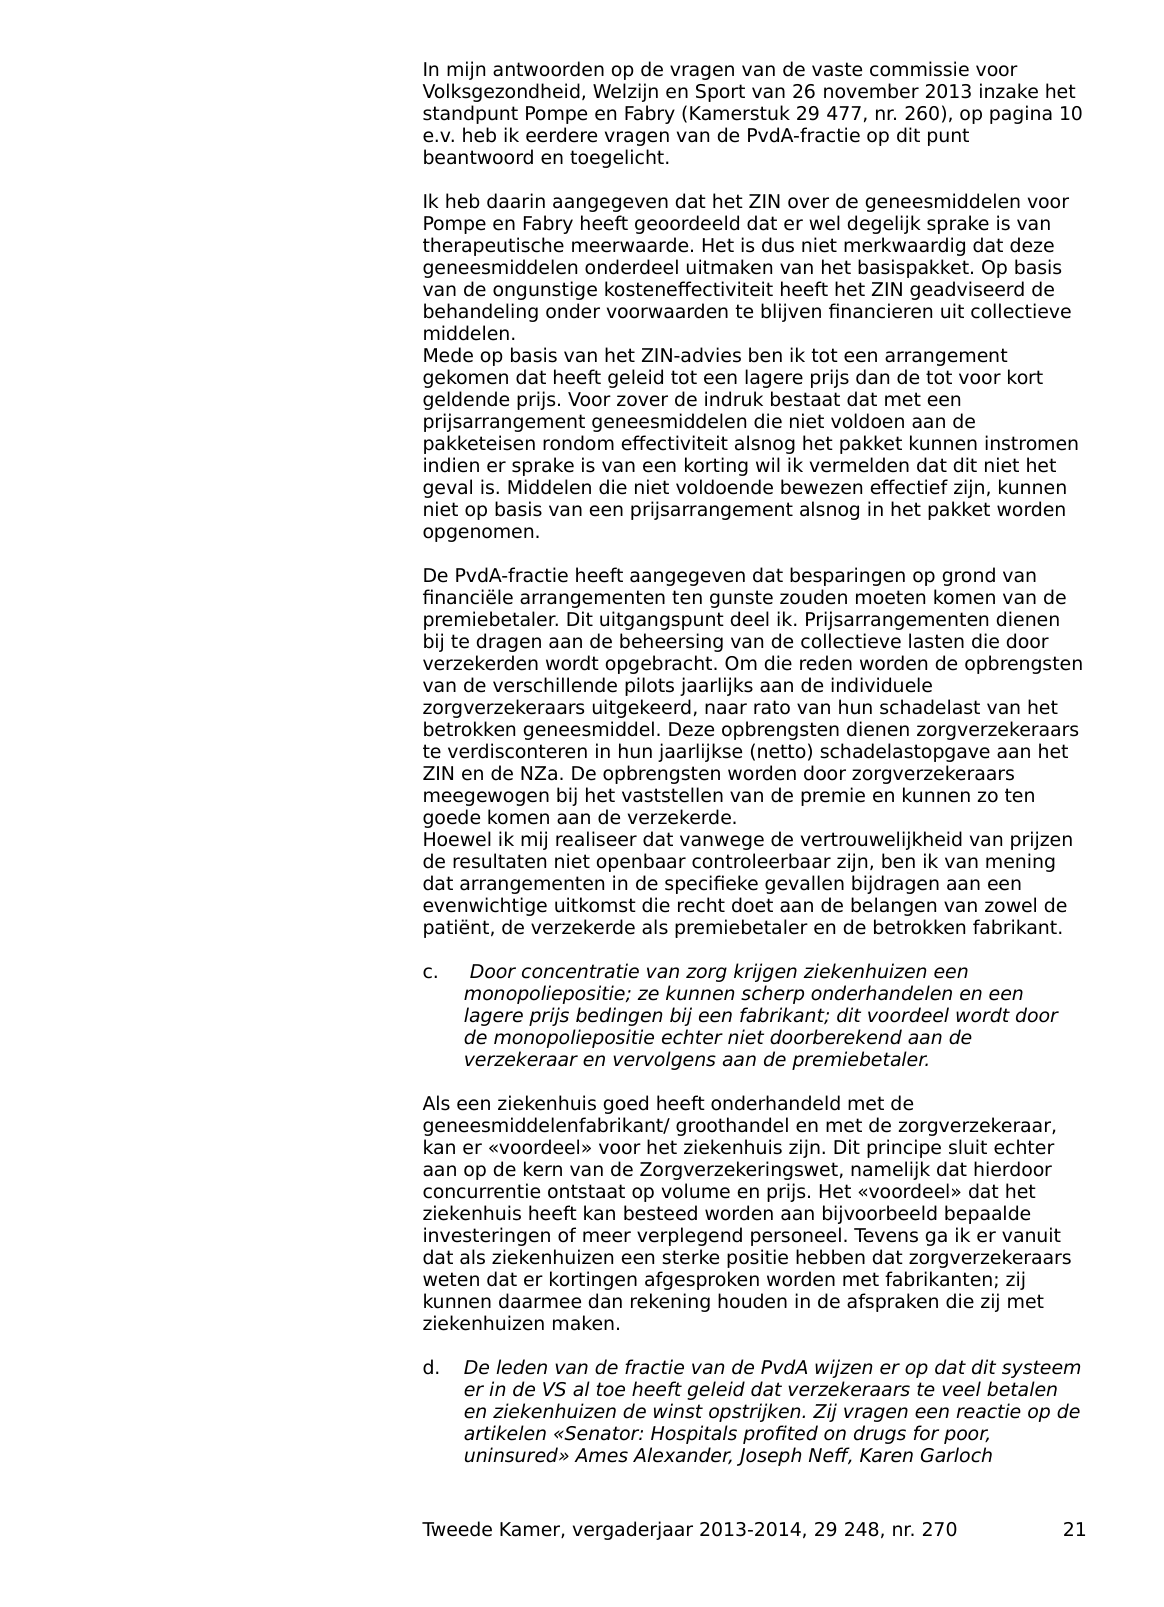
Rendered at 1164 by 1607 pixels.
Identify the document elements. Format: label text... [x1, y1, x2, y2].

text In mijn antwoorden op de vragen van de vaste commissie voor Volksgezondheid, Welzijn en Sport van 26 november 2013 inzake het standpunt Pompe en Fabry (Kamerstuk 29 477, nr. 260), op pagina 10 e.v. heb ik eerdere vragen van de PvdA-fractie op dit punt beantwoord en toegelicht. [422, 59, 1087, 169]
text c. Door concentratie van zorg krijgen ziekenhuizen een monopoliepositie; ze kunnen scherp onderhandelen en een lagere prijs bedingen bij een fabrikant; dit voordeel wordt door de monopoliepositie echter niet doorberekend aan de verzekeraar en vervolgens aan de premiebetaler. [422, 961, 1087, 1071]
text Ik heb daarin aangegeven dat het ZIN over de geneesmiddelen voor Pompe en Fabry heeft geoordeeld dat er wel degelijk sprake is van therapeutische meerwaarde. Het is dus niet merkwaardig dat deze geneesmiddelen onderdeel uitmaken van het basispakket. Op basis van de ongunstige kosteneffectiviteit heeft het ZIN geadviseerd de behandeling onder voorwaarden te blijven financieren uit collectieve middelen. [422, 191, 1087, 345]
text De PvdA-fractie heeft aangegeven dat besparingen op grond van financiële arrangementen ten gunste zouden moeten komen van de premiebetaler. Dit uitgangspunt deel ik. Prijsarrangementen dienen bij te dragen aan de beheersing van de collectieve lasten die door verzekerden wordt opgebracht. Om die reden worden de opbrengsten van de verschillende pilots jaarlijks aan de individuele zorgverzekeraars uitgekeerd, naar rato van hun schadelast van het betrokken geneesmiddel. Deze opbrengsten dienen zorgverzekeraars te verdisconteren in hun jaarlijkse (netto) schadelastopgave aan het ZIN en de NZa. De opbrengsten worden door zorgverzekeraars meegewogen bij het vaststellen van de premie en kunnen zo ten goede komen aan de verzekerde. [422, 565, 1087, 829]
text d. De leden van de fractie van de PvdA wijzen er op dat dit systeem er in de VS al toe heeft geleid dat verzekeraars te veel betalen en ziekenhuizen de winst opstrijken. Zij vragen een reactie op de artikelen «Senator: Hospitals profited on drugs for poor, uninsured» Ames Alexander, Joseph Neff, Karen Garloch [422, 1357, 1087, 1467]
text Hoewel ik mij realiseer dat vanwege de vertrouwelijkheid van prijzen de resultaten niet openbaar controleerbaar zijn, ben ik van mening dat arrangementen in de specifieke gevallen bijdragen aan een evenwichtige uitkomst die recht doet aan de belangen van zowel de patiënt, de verzekerde als premiebetaler en de betrokken fabrikant. [422, 829, 1087, 939]
text Als een ziekenhuis goed heeft onderhandeld met de geneesmiddelenfabrikant/ groothandel en met de zorgverzekeraar, kan er «voordeel» voor het ziekenhuis zijn. Dit principe sluit echter aan op de kern van de Zorgverzekeringswet, namelijk dat hierdoor concurrentie ontstaat op volume en prijs. Het «voordeel» dat het ziekenhuis heeft kan besteed worden aan bijvoorbeeld bepaalde investeringen of meer verplegend personeel. Tevens ga ik er vanuit dat als ziekenhuizen een sterke positie hebben dat zorgverzekeraars weten dat er kortingen afgesproken worden met fabrikanten; zij kunnen daarmee dan rekening houden in de afspraken die zij met ziekenhuizen maken. [422, 1093, 1087, 1335]
text Mede op basis van het ZIN-advies ben ik tot een arrangement gekomen dat heeft geleid tot een lagere prijs dan de tot voor kort geldende prijs. Voor zover de indruk bestaat dat met een prijsarrangement geneesmiddelen die niet voldoen aan de pakketeisen rondom effectiviteit alsnog het pakket kunnen instromen indien er sprake is van een korting wil ik vermelden dat dit niet het geval is. Middelen die niet voldoende bewezen effectief zijn, kunnen niet op basis van een prijsarrangement alsnog in het pakket worden opgenomen. [422, 345, 1087, 543]
